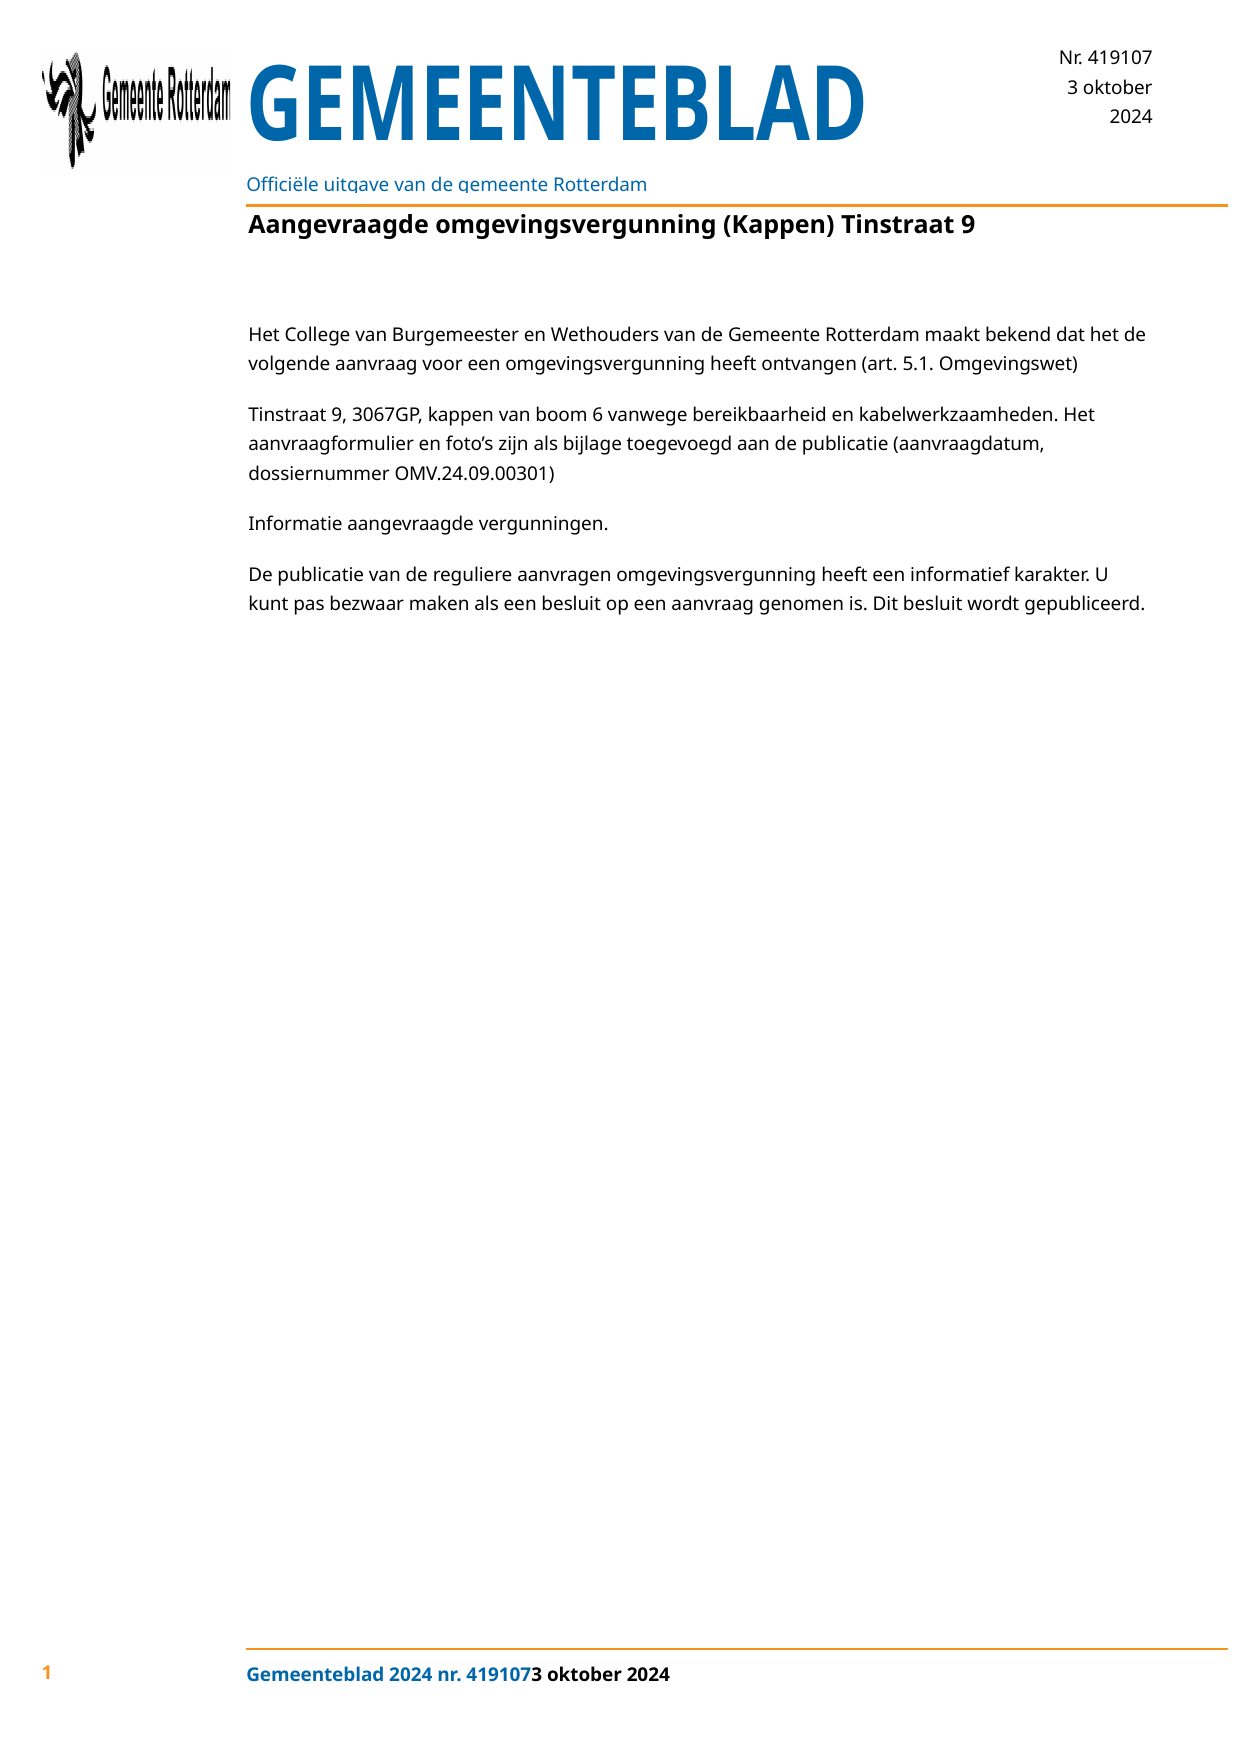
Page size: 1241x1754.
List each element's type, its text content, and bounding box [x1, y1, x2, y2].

text Aangevraagde omgevingsvergunning (Kappen) Tinstraat 9 [248, 207, 1152, 241]
text Informatie aangevraagde vergunningen. [248, 510, 1152, 536]
text Tinstraat 9, 3067GP, kappen van boom 6 vanwege bereikbaarheid en kabelwerkzaamheden. Het aanvraagformulier en foto’s zijn als bijlage toegevoegd aan de publicatie (aanvraagdatum, dossiernummer OMV.24.09.00301) [248, 401, 1152, 486]
text Het College van Burgemeester en Wethouders van de Gemeente Rotterdam maakt bekend dat het de volgende aanvraag voor een omgevingsvergunning heeft ontvangen (art. 5.1. Omgevingswet) [248, 321, 1152, 376]
text De publicatie van de reguliere aanvragen omgevingsvergunning heeft een informatief karakter. U kunt pas bezwaar maken als een besluit op een aanvraag genomen is. Dit besluit wordt gepubliceerd. [248, 561, 1152, 616]
picture [41, 47, 231, 172]
